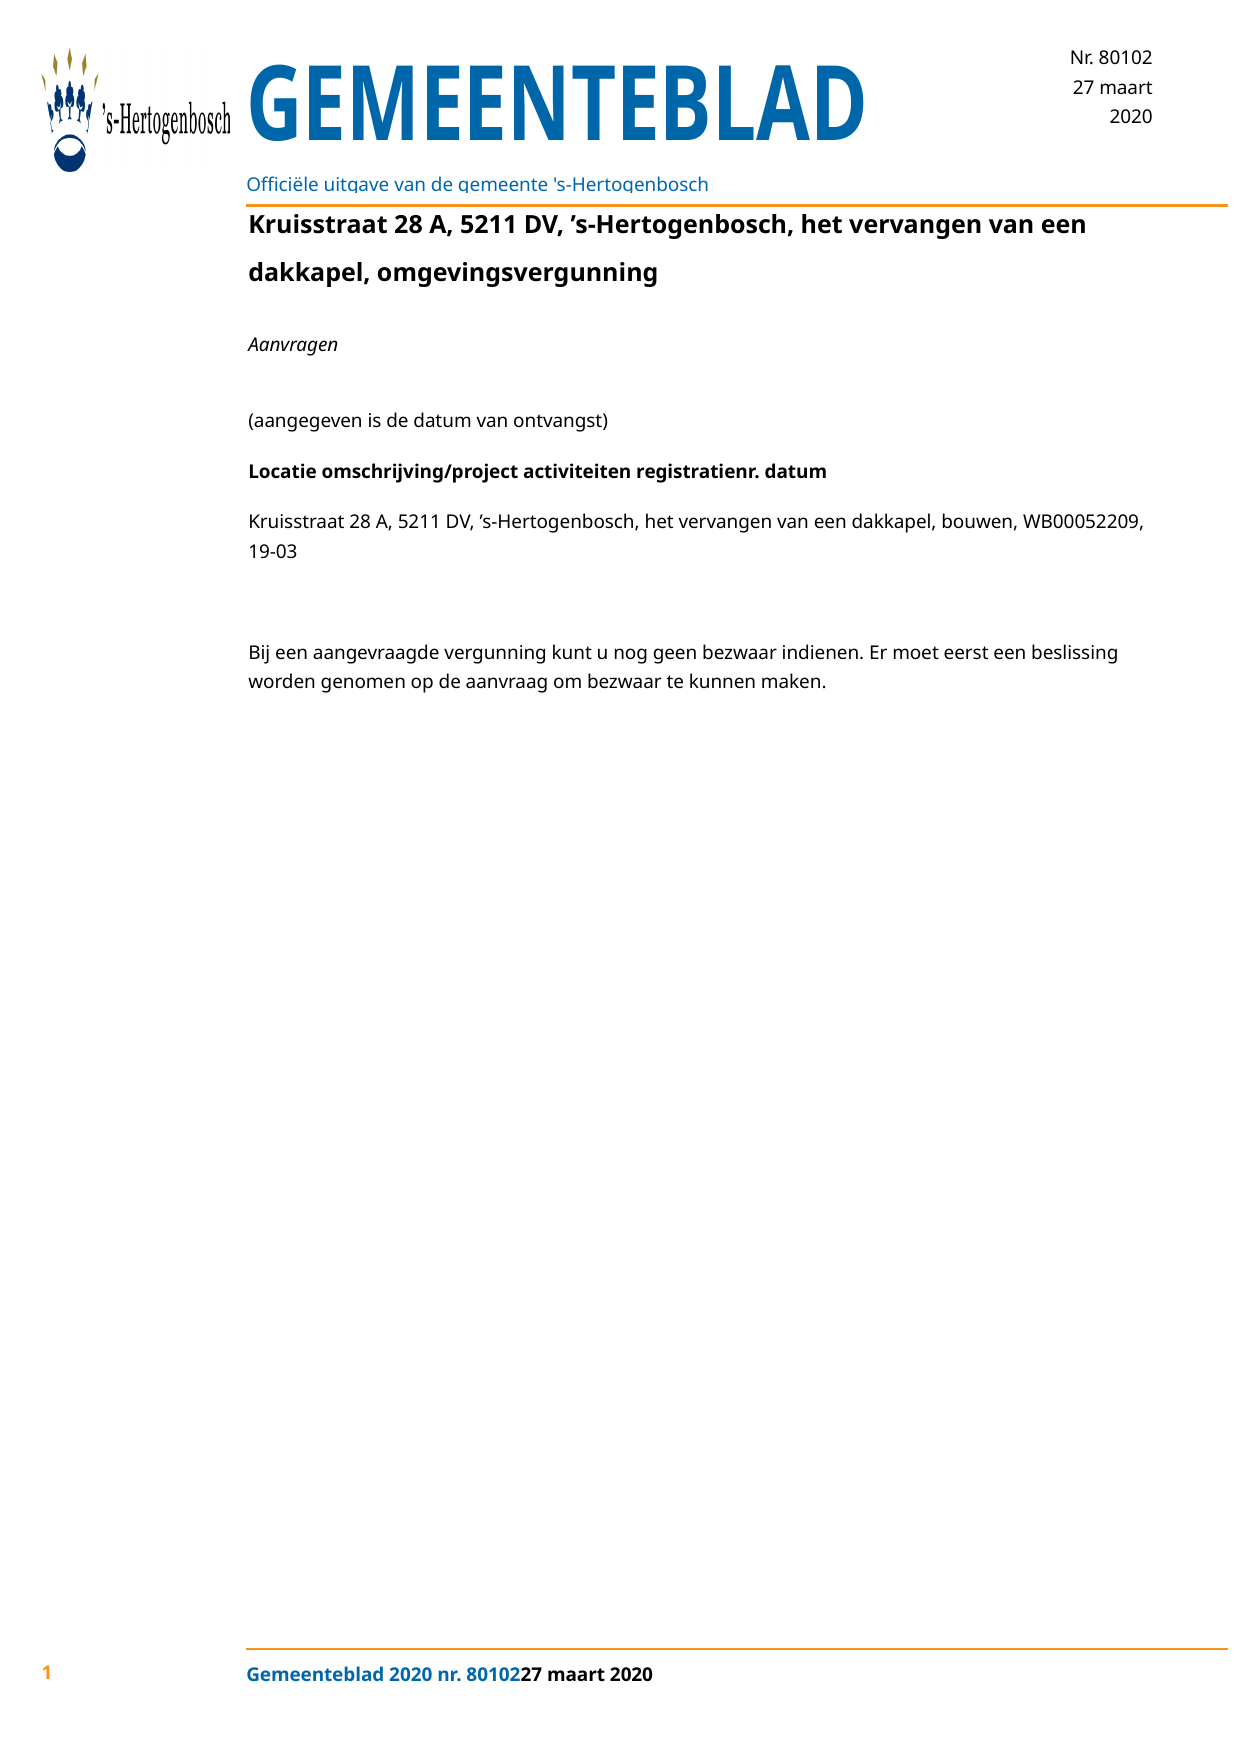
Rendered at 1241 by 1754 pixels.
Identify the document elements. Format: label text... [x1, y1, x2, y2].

text Aanvragen [248, 331, 1152, 357]
text Kruisstraat 28 A, 5211 DV, ’s-Hertogenbosch, het vervangen van een dakkapel, bouwen, WB00052209, 19-03 [248, 508, 1152, 564]
text Kruisstraat 28 A, 5211 DV, ’s-Hertogenbosch, het vervangen van een dakkapel, omgevingsvergunning [248, 207, 1152, 288]
text Bij een aangevraagde vergunning kunt u nog geen bezwaar indienen. Er moet eerst een beslissing worden genomen op de aanvraag om bezwaar te kunnen maken. [248, 639, 1152, 694]
text (aangegeven is de datum van ontvangst) [248, 408, 1152, 433]
text Locatie omschrijving/project activiteiten registratienr. datum [248, 458, 1152, 484]
picture [41, 47, 231, 172]
